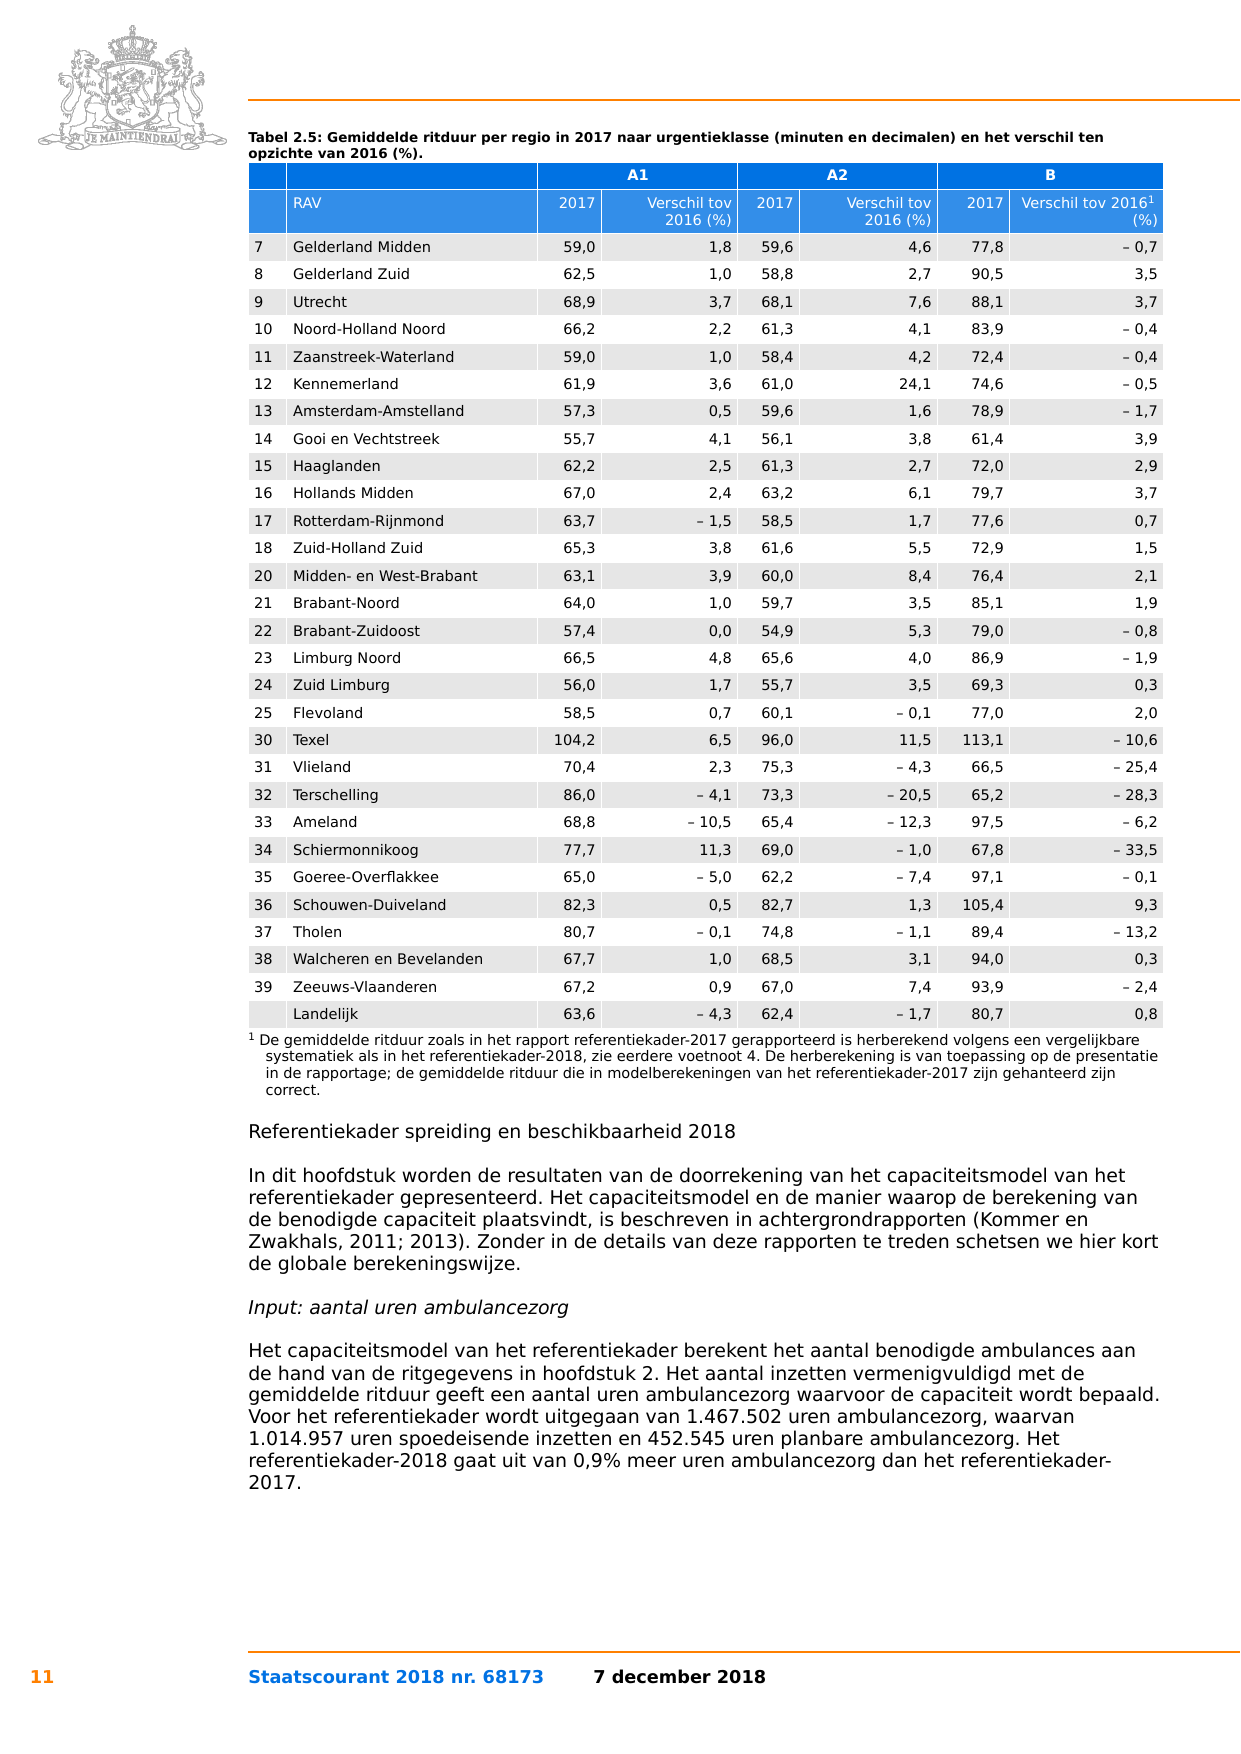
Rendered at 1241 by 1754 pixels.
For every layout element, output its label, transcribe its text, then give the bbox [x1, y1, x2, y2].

table_cell 24,1 [800, 371, 937, 397]
table_cell – 28,3 [1010, 782, 1163, 808]
table_cell 31 [249, 755, 286, 781]
table_cell 63,7 [538, 508, 601, 534]
table_cell Amsterdam-Amstelland [287, 399, 537, 425]
table_cell 2,0 [1010, 700, 1163, 726]
table_cell 65,0 [538, 864, 601, 891]
table_cell 6,5 [602, 727, 737, 754]
table_cell 55,7 [538, 426, 601, 452]
table_cell 13 [249, 399, 286, 425]
table_cell 12 [249, 371, 286, 397]
table_cell 38 [249, 946, 286, 973]
table_cell 55,7 [738, 673, 799, 699]
table_cell 3,5 [800, 673, 937, 699]
table_cell 25 [249, 700, 286, 726]
table_cell 3,9 [602, 563, 737, 589]
table_cell 2,1 [1010, 563, 1163, 589]
table_cell 24 [249, 673, 286, 699]
table_cell 2,4 [602, 481, 737, 507]
text Het capaciteitsmodel van het referentiekader berekent het aantal benodigde ambulances aan de hand van de ritgegevens in hoofdstuk 2. Het aantal inzetten vermenigvuldigd met de gemiddelde ritduur geeft een aantal uren ambulancezorg waarvoor de capaciteit wordt bepaald. Voor het referentiekader wordt uitgegaan van 1.467.502 uren ambulancezorg, waarvan 1.014.957 uren spoedeisende inzetten en 452.545 uren planbare ambulancezorg. Het referentiekader-2018 gaat uit van 0,9% meer uren ambulancezorg dan het referentiekader-2017. [248, 1340, 1163, 1494]
table_cell 3,9 [1010, 426, 1163, 452]
table_cell 1,9 [1010, 590, 1163, 617]
table_cell [249, 190, 286, 233]
table_cell 4,6 [800, 234, 937, 261]
table_cell – 0,1 [602, 919, 737, 945]
table_cell 68,1 [738, 289, 799, 315]
table_cell 2017 [938, 190, 1009, 233]
table_cell Ameland [287, 810, 537, 836]
table_cell 7 [249, 234, 286, 261]
table_cell – 1,0 [800, 837, 937, 863]
table_cell 113,1 [938, 727, 1009, 754]
table_cell 39 [249, 974, 286, 1000]
table_cell Verschil tov 20161 (%) [1010, 190, 1163, 233]
table_cell 97,1 [938, 864, 1009, 891]
table_cell 65,2 [938, 782, 1009, 808]
table_cell 82,7 [738, 892, 799, 918]
table_cell 59,0 [538, 234, 601, 261]
table_cell Zuid-Holland Zuid [287, 536, 537, 562]
table_cell 23 [249, 645, 286, 671]
table_cell 72,9 [938, 536, 1009, 562]
table_cell 4,1 [800, 316, 937, 343]
table_cell 77,6 [938, 508, 1009, 534]
table_cell 78,9 [938, 399, 1009, 425]
table_cell – 10,5 [602, 810, 737, 836]
table_cell 5,5 [800, 536, 937, 562]
table_cell Walcheren en Bevelanden [287, 946, 537, 973]
table_cell – 0,4 [1010, 344, 1163, 370]
table_cell 0,7 [602, 700, 737, 726]
table_cell 82,3 [538, 892, 601, 918]
table_cell 61,6 [738, 536, 799, 562]
picture [38, 25, 227, 150]
table_cell 65,6 [738, 645, 799, 671]
table_cell 89,4 [938, 919, 1009, 945]
table_cell 79,0 [938, 618, 1009, 644]
table_cell 37 [249, 919, 286, 945]
table_cell – 2,4 [1010, 974, 1163, 1000]
table_cell 2,5 [602, 453, 737, 480]
table_cell – 5,0 [602, 864, 737, 891]
table_cell 76,4 [938, 563, 1009, 589]
table_cell – 0,1 [800, 700, 937, 726]
table_cell Gelderland Midden [287, 234, 537, 261]
table_cell Texel [287, 727, 537, 754]
table_cell – 0,4 [1010, 316, 1163, 343]
table_cell Gooi en Vechtstreek [287, 426, 537, 452]
table_cell 4,8 [602, 645, 737, 671]
table_cell 7,4 [800, 974, 937, 1000]
table_cell 80,7 [538, 919, 601, 945]
table_cell A1 [538, 163, 737, 189]
table_cell Schouwen-Duiveland [287, 892, 537, 918]
table_cell – 0,1 [1010, 864, 1163, 891]
table_cell 3,7 [1010, 481, 1163, 507]
table_cell 67,0 [538, 481, 601, 507]
table_cell A2 [738, 163, 937, 189]
table_cell 1,6 [800, 399, 937, 425]
table_cell Schiermonnikoog [287, 837, 537, 863]
table_cell 17 [249, 508, 286, 534]
table_cell Zuid Limburg [287, 673, 537, 699]
table_cell 36 [249, 892, 286, 918]
table_cell 66,2 [538, 316, 601, 343]
table_cell – 1,1 [800, 919, 937, 945]
table_cell 66,5 [938, 755, 1009, 781]
table_cell 1,7 [800, 508, 937, 534]
table_cell 94,0 [938, 946, 1009, 973]
table_cell 69,3 [938, 673, 1009, 699]
table_cell 105,4 [938, 892, 1009, 918]
table_cell 68,8 [538, 810, 601, 836]
table_cell Vlieland [287, 755, 537, 781]
table_cell 59,6 [738, 234, 799, 261]
table_cell 0,8 [1010, 1001, 1163, 1028]
table_cell 54,9 [738, 618, 799, 644]
table_cell 7,6 [800, 289, 937, 315]
table_cell 0,5 [602, 399, 737, 425]
table_cell 67,7 [538, 946, 601, 973]
table_cell 9,3 [1010, 892, 1163, 918]
table_cell – 25,4 [1010, 755, 1163, 781]
table_cell 74,8 [738, 919, 799, 945]
table_cell 34 [249, 837, 286, 863]
table_cell 61,4 [938, 426, 1009, 452]
table_cell 62,5 [538, 262, 601, 288]
table_cell Noord-Holland Noord [287, 316, 537, 343]
table_cell 2,2 [602, 316, 737, 343]
table_cell 8,4 [800, 563, 937, 589]
table_cell 68,9 [538, 289, 601, 315]
table_cell 11,5 [800, 727, 937, 754]
table_cell 3,7 [1010, 289, 1163, 315]
table_cell 104,2 [538, 727, 601, 754]
table_cell 69,0 [738, 837, 799, 863]
table_cell 68,5 [738, 946, 799, 973]
table_cell 3,6 [602, 371, 737, 397]
table_cell 58,5 [738, 508, 799, 534]
table_cell [287, 163, 537, 189]
table_cell 1 De gemiddelde ritduur zoals in het rapport referentiekader-2017 gerapporteerd is herberekend volgens een vergelijkbare systematiek als in het referentiekader-2018, zie eerdere voetnoot 4. De herberekening is van toepassing op de presentatie in de rapportage; de gemiddelde ritduur die in modelberekeningen van het referentiekader-2017 zijn gehanteerd zijn correct. [248, 1029, 1163, 1099]
table_cell Terschelling [287, 782, 537, 808]
table_cell Goeree-Overflakkee [287, 864, 537, 891]
table_cell 58,8 [738, 262, 799, 288]
table_cell 59,7 [738, 590, 799, 617]
table_cell 72,4 [938, 344, 1009, 370]
table_cell 77,8 [938, 234, 1009, 261]
table_cell Tholen [287, 919, 537, 945]
table_cell – 20,5 [800, 782, 937, 808]
table_cell [249, 163, 286, 189]
table_cell 88,1 [938, 289, 1009, 315]
table_cell 62,2 [738, 864, 799, 891]
table_cell 20 [249, 563, 286, 589]
table_cell 75,3 [738, 755, 799, 781]
table_cell – 4,1 [602, 782, 737, 808]
table_cell 62,2 [538, 453, 601, 480]
table_cell 73,3 [738, 782, 799, 808]
table_cell 1,0 [602, 590, 737, 617]
table_cell 1,0 [602, 262, 737, 288]
table_cell 59,6 [738, 399, 799, 425]
table_cell 35 [249, 864, 286, 891]
table_cell 6,1 [800, 481, 937, 507]
table_cell 64,0 [538, 590, 601, 617]
table_cell – 6,2 [1010, 810, 1163, 836]
table_cell 11 [249, 344, 286, 370]
table_cell 86,0 [538, 782, 601, 808]
table_cell [249, 1001, 286, 1028]
table_cell 2,7 [800, 262, 937, 288]
table_cell 60,0 [738, 563, 799, 589]
table_cell 58,4 [738, 344, 799, 370]
table_cell 57,4 [538, 618, 601, 644]
table_cell 8 [249, 262, 286, 288]
table_cell – 13,2 [1010, 919, 1163, 945]
table_cell Zeeuws-Vlaanderen [287, 974, 537, 1000]
table_cell 61,3 [738, 453, 799, 480]
table_cell 18 [249, 536, 286, 562]
table_cell 56,1 [738, 426, 799, 452]
table_cell 67,8 [938, 837, 1009, 863]
table_cell Haaglanden [287, 453, 537, 480]
table_cell Midden- en West-Brabant [287, 563, 537, 589]
table_cell 14 [249, 426, 286, 452]
table_cell 58,5 [538, 700, 601, 726]
table_cell 2,3 [602, 755, 737, 781]
table_cell 3,5 [800, 590, 937, 617]
table_cell 63,6 [538, 1001, 601, 1028]
table_cell 5,3 [800, 618, 937, 644]
table_cell 10 [249, 316, 286, 343]
table_cell – 0,5 [1010, 371, 1163, 397]
table_cell 57,3 [538, 399, 601, 425]
table_cell 4,1 [602, 426, 737, 452]
table_cell 96,0 [738, 727, 799, 754]
text In dit hoofdstuk worden de resultaten van de doorrekening van het capaciteitsmodel van het referentiekader gepresenteerd. Het capaciteitsmodel en de manier waarop de berekening van de benodigde capaciteit plaatsvindt, is beschreven in achtergrondrapporten (Kommer en Zwakhals, 2011; 2013). Zonder in de details van deze rapporten te treden schetsen we hier kort de globale berekeningswijze. [248, 1165, 1163, 1275]
table_cell 2,9 [1010, 453, 1163, 480]
table_cell Flevoland [287, 700, 537, 726]
table_cell 3,8 [602, 536, 737, 562]
table_cell – 4,3 [602, 1001, 737, 1028]
table_cell – 1,7 [1010, 399, 1163, 425]
table_cell 0,0 [602, 618, 737, 644]
table_cell Rotterdam-Rijnmond [287, 508, 537, 534]
table_cell 4,2 [800, 344, 937, 370]
table_cell 77,0 [938, 700, 1009, 726]
table_cell – 33,5 [1010, 837, 1163, 863]
table_cell 66,5 [538, 645, 601, 671]
table_cell B [938, 163, 1163, 189]
table_cell 21 [249, 590, 286, 617]
table_cell 90,5 [938, 262, 1009, 288]
table_cell 93,9 [938, 974, 1009, 1000]
table_cell 0,5 [602, 892, 737, 918]
table_cell 86,9 [938, 645, 1009, 671]
table_cell 0,3 [1010, 673, 1163, 699]
table_cell 9 [249, 289, 286, 315]
table_cell – 0,7 [1010, 234, 1163, 261]
subtitle Input: aantal uren ambulancezorg [248, 1297, 1163, 1318]
table_cell 3,7 [602, 289, 737, 315]
table_cell 30 [249, 727, 286, 754]
table_cell 0,9 [602, 974, 737, 1000]
table_cell Brabant-Noord [287, 590, 537, 617]
table_cell Verschil tov 2016 (%) [800, 190, 937, 233]
table_cell 79,7 [938, 481, 1009, 507]
table_cell Brabant-Zuidoost [287, 618, 537, 644]
table_cell 77,7 [538, 837, 601, 863]
table_cell 1,3 [800, 892, 937, 918]
table_cell Limburg Noord [287, 645, 537, 671]
table_cell 2,7 [800, 453, 937, 480]
table_cell – 1,5 [602, 508, 737, 534]
table_cell 62,4 [738, 1001, 799, 1028]
table_cell 16 [249, 481, 286, 507]
table_cell 97,5 [938, 810, 1009, 836]
table_cell 85,1 [938, 590, 1009, 617]
subtitle Referentiekader spreiding en beschikbaarheid 2018 [248, 1121, 1163, 1143]
table_cell 15 [249, 453, 286, 480]
table_cell 74,6 [938, 371, 1009, 397]
table_cell 32 [249, 782, 286, 808]
table_cell RAV [287, 190, 537, 233]
table_cell 65,3 [538, 536, 601, 562]
table_cell 59,0 [538, 344, 601, 370]
table_cell 1,0 [602, 344, 737, 370]
table_cell 60,1 [738, 700, 799, 726]
table_cell 33 [249, 810, 286, 836]
table_cell 1,5 [1010, 536, 1163, 562]
table_cell 63,2 [738, 481, 799, 507]
table_cell 83,9 [938, 316, 1009, 343]
table_cell 61,9 [538, 371, 601, 397]
table_cell 67,0 [738, 974, 799, 1000]
table_cell 4,0 [800, 645, 937, 671]
table_cell 56,0 [538, 673, 601, 699]
table_cell – 4,3 [800, 755, 937, 781]
table_cell 2017 [538, 190, 601, 233]
table_cell – 12,3 [800, 810, 937, 836]
table_cell 72,0 [938, 453, 1009, 480]
table_cell 61,0 [738, 371, 799, 397]
table_cell 11,3 [602, 837, 737, 863]
table_cell – 7,4 [800, 864, 937, 891]
table_cell – 0,8 [1010, 618, 1163, 644]
table_cell 1,7 [602, 673, 737, 699]
table_cell 2017 [738, 190, 799, 233]
table_cell 70,4 [538, 755, 601, 781]
table_header Tabel 2.5: Gemiddelde ritduur per regio in 2017 naar urgentieklasse (minuten en decimalen) en het verschil ten opzichte van 2016 (%). [248, 130, 1163, 161]
table_cell 67,2 [538, 974, 601, 1000]
table_cell 1,8 [602, 234, 737, 261]
table_cell 80,7 [938, 1001, 1009, 1028]
table_cell 22 [249, 618, 286, 644]
table_cell – 1,7 [800, 1001, 937, 1028]
table_cell Gelderland Zuid [287, 262, 537, 288]
table_cell 3,5 [1010, 262, 1163, 288]
table_cell Kennemerland [287, 371, 537, 397]
table_cell Verschil tov 2016 (%) [602, 190, 737, 233]
table_cell Landelijk [287, 1001, 537, 1028]
table_cell 0,7 [1010, 508, 1163, 534]
table_cell 61,3 [738, 316, 799, 343]
table_cell Utrecht [287, 289, 537, 315]
table_cell 65,4 [738, 810, 799, 836]
table_cell Zaanstreek-Waterland [287, 344, 537, 370]
table_cell – 1,9 [1010, 645, 1163, 671]
table_cell 3,1 [800, 946, 937, 973]
table_cell 3,8 [800, 426, 937, 452]
table_cell Hollands Midden [287, 481, 537, 507]
table_cell – 10,6 [1010, 727, 1163, 754]
table_cell 0,3 [1010, 946, 1163, 973]
table_cell 1,0 [602, 946, 737, 973]
table_cell 63,1 [538, 563, 601, 589]
